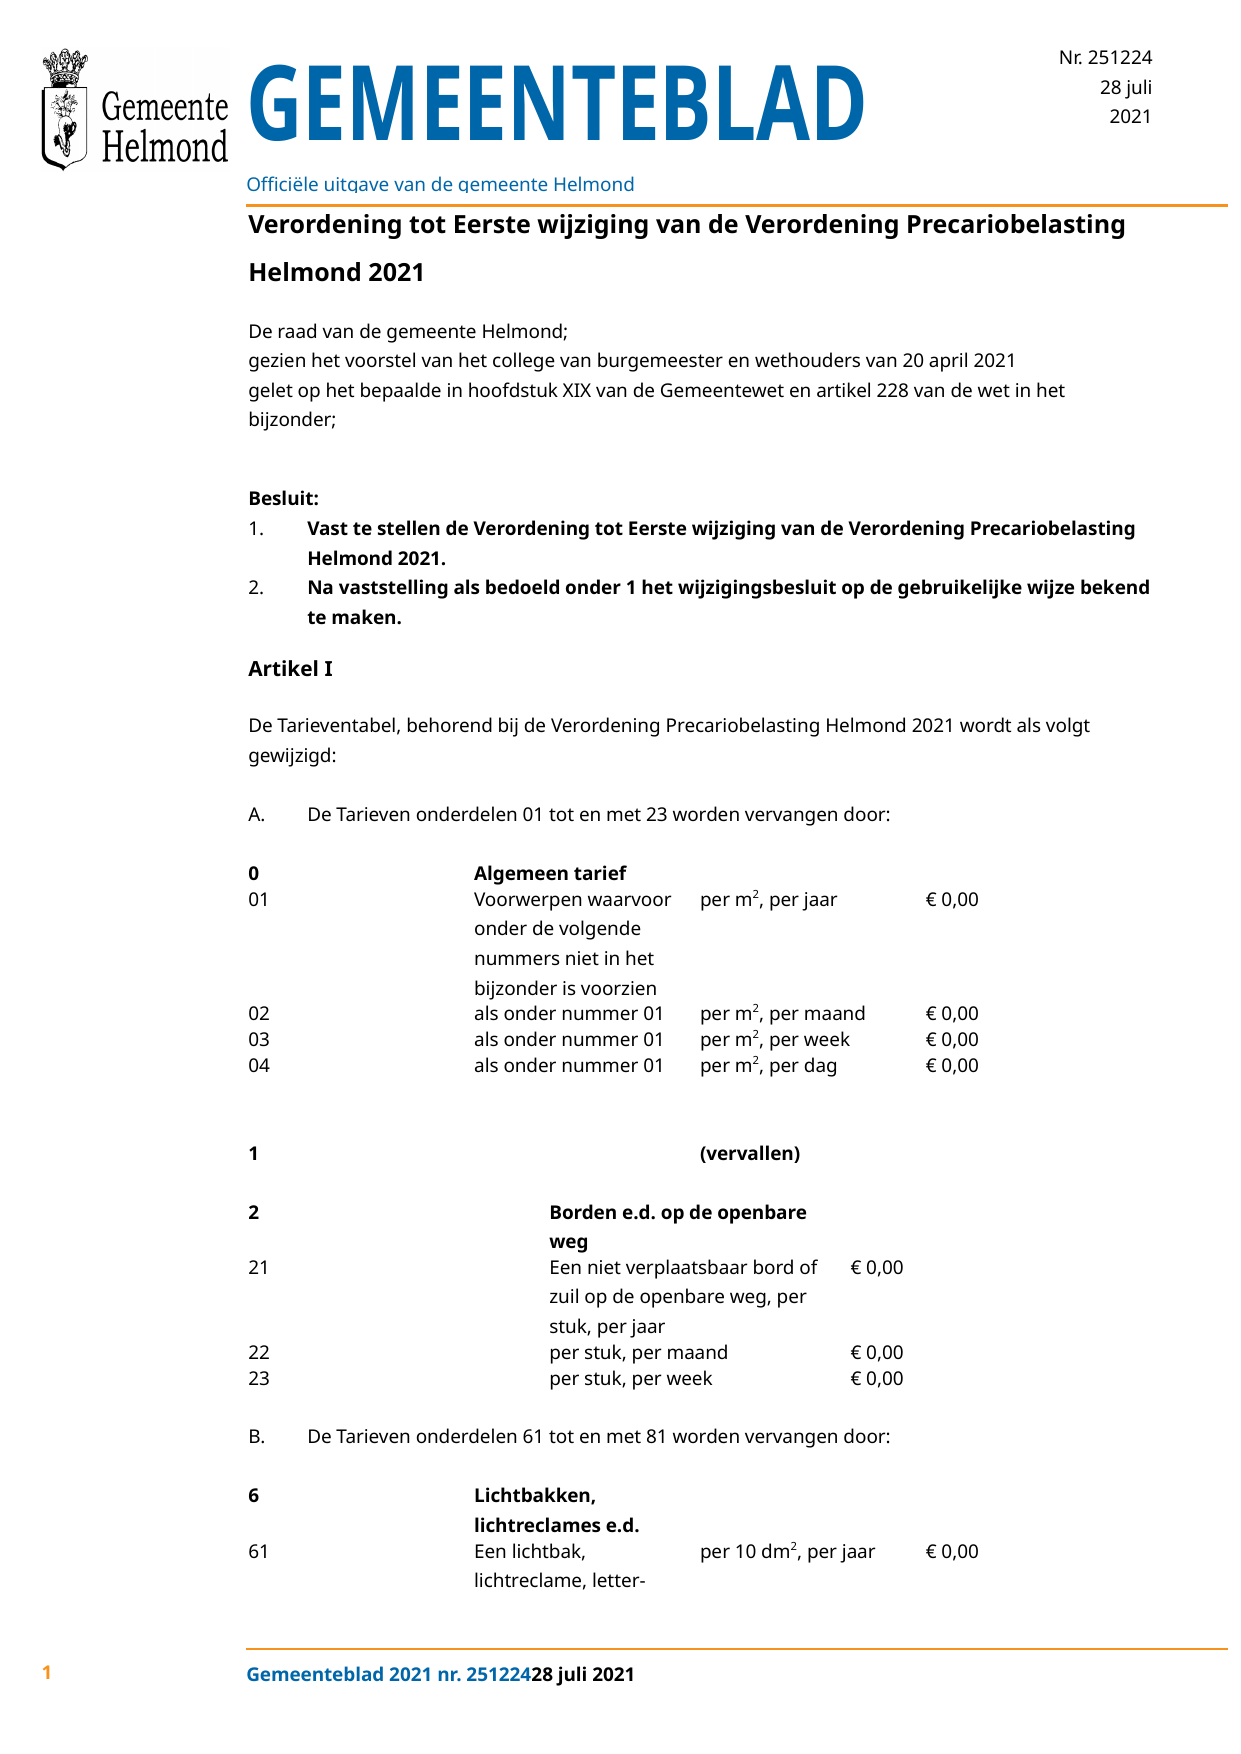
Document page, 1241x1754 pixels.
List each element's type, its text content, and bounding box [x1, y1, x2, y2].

picture [41, 47, 231, 172]
table_header (vervallen) [700, 1140, 1152, 1166]
table_header 1 [248, 1140, 700, 1166]
table_cell als onder nummer 01 [474, 1001, 700, 1026]
table_header 0 [248, 860, 474, 886]
table_cell 22 [248, 1339, 549, 1365]
list De Tarieven onderdelen 01 tot en met 23 worden vervangen door: [248, 801, 1152, 827]
text Besluit: [248, 486, 1152, 511]
list De Tarieven onderdelen 61 tot en met 81 worden vervangen door: [248, 1423, 1152, 1449]
table_cell 23 [248, 1365, 549, 1391]
table_header [700, 1483, 926, 1538]
text De raad van de gemeente Helmond; [248, 318, 1152, 344]
list Na vaststelling als bedoeld onder 1 het wijzigingsbesluit op de gebruikelijke wijze bekend te maken. [248, 574, 1152, 629]
table_cell per m2, per week [700, 1026, 926, 1052]
table_cell € 0,00 [850, 1365, 1152, 1391]
table_cell 02 [248, 1001, 474, 1026]
table_cell € 0,00 [850, 1254, 1152, 1339]
table_cell per stuk, per maand [549, 1339, 850, 1365]
table_cell per 10 dm2, per jaar [700, 1538, 926, 1593]
table_cell 01 [248, 886, 474, 1001]
table_header Algemeen tarief [474, 860, 700, 886]
table_header [926, 1483, 1152, 1538]
table_cell € 0,00 [926, 1001, 1152, 1026]
table_cell € 0,00 [926, 1538, 1152, 1593]
table_cell per m2, per dag [700, 1052, 926, 1078]
table_cell € 0,00 [926, 886, 1152, 1001]
table_header 6 [248, 1483, 474, 1538]
table_cell Een niet verplaatsbaar bord of zuil op de openbare weg, per stuk, per jaar [549, 1254, 850, 1339]
table_header Lichtbakken, lichtreclames e.d. [474, 1483, 700, 1538]
table_cell per m2, per maand [700, 1001, 926, 1026]
list Vast te stellen de Verordening tot Eerste wijziging van de Verordening Precariobelasting Helmond 2021. [248, 515, 1152, 570]
table_cell als onder nummer 01 [474, 1052, 700, 1078]
table_cell per m2, per jaar [700, 886, 926, 1001]
text gelet op het bepaalde in hoofdstuk XIX van de Gemeentewet en artikel 228 van de wet in het bijzonder; [248, 377, 1152, 432]
table_cell per stuk, per week [549, 1365, 850, 1391]
table_cell 61 [248, 1538, 474, 1593]
text gezien het voorstel van het college van burgemeester en wethouders van 20 april 2021 [248, 347, 1152, 373]
text De Tarieventabel, behorend bij de Verordening Precariobelasting Helmond 2021 wordt als volgt gewijzigd: [248, 712, 1152, 768]
text Verordening tot Eerste wijziging van de Verordening Precariobelasting Helmond 2021 [248, 207, 1152, 288]
table_cell Een lichtbak, lichtreclame, letter- [474, 1538, 700, 1593]
table_cell Voorwerpen waarvoor onder de volgende nummers niet in het bijzonder is voorzien [474, 886, 700, 1001]
table_cell 04 [248, 1052, 474, 1078]
table_cell als onder nummer 01 [474, 1026, 700, 1052]
table_header [850, 1199, 1152, 1254]
table_header [700, 860, 926, 886]
table_cell 21 [248, 1254, 549, 1339]
text Artikel I [248, 654, 1152, 683]
table_header 2 [248, 1199, 549, 1254]
table_header Borden e.d. op de openbare weg [549, 1199, 850, 1254]
table_cell € 0,00 [926, 1052, 1152, 1078]
table_header [926, 860, 1152, 886]
table_cell € 0,00 [926, 1026, 1152, 1052]
table_cell € 0,00 [850, 1339, 1152, 1365]
table_cell 03 [248, 1026, 474, 1052]
